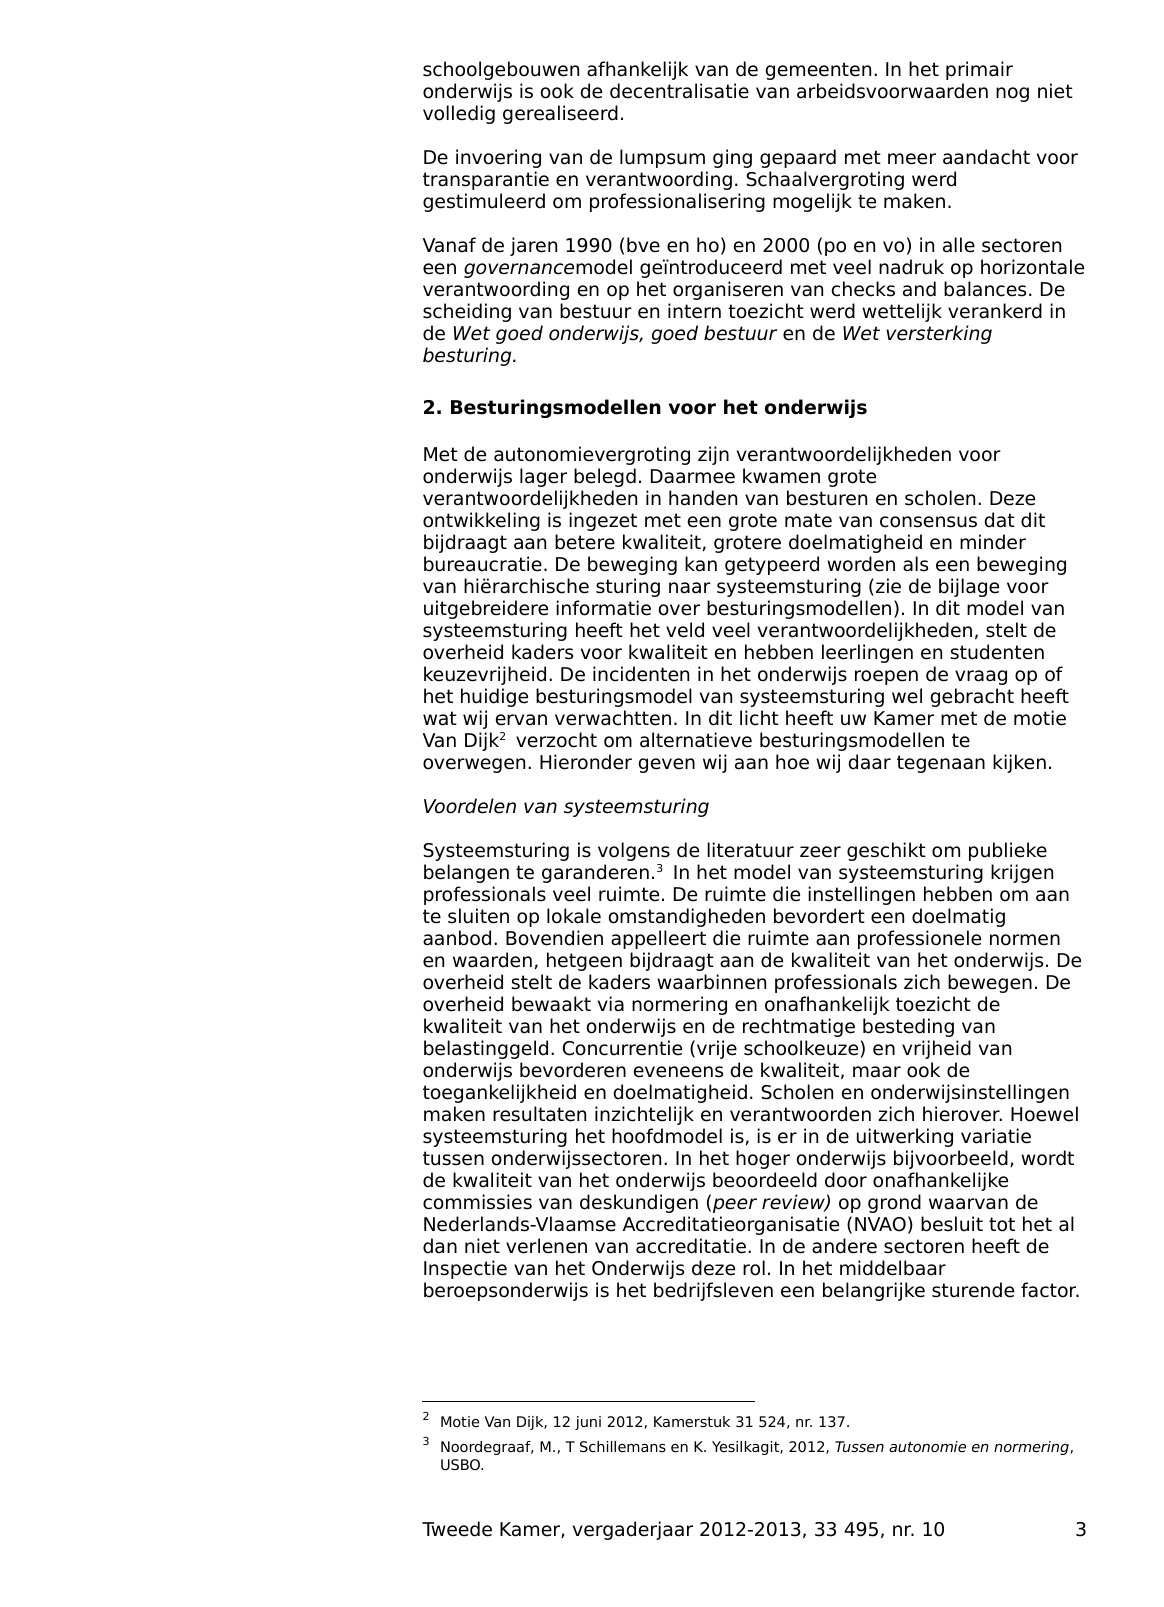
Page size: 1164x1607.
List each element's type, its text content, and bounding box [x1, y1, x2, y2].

text De invoering van de lumpsum ging gepaard met meer aandacht voor transparantie en verantwoording. Schaalvergroting werd gestimuleerd om professionalisering mogelijk te maken. [422, 147, 1087, 213]
text schoolgebouwen afhankelijk van de gemeenten. In het primair onderwijs is ook de decentralisatie van arbeidsvoorwaarden nog niet volledig gerealiseerd. [422, 59, 1087, 125]
text Systeemsturing is volgens de literatuur zeer geschikt om publieke belangen te garanderen. In het model van systeemsturing krijgen professionals veel ruimte. De ruimte die instellingen hebben om aan te sluiten op lokale omstandigheden bevordert een doelmatig aanbod. Bovendien appelleert die ruimte aan professionele normen en waarden, hetgeen bijdraagt aan de kwaliteit van het onderwijs. De overheid stelt de kaders waarbinnen professionals zich bewegen. De overheid bewaakt via normering en onafhankelijk toezicht de kwaliteit van het onderwijs en de rechtmatige besteding van belastinggeld. Concurrentie (vrije schoolkeuze) en vrijheid van onderwijs bevorderen eveneens de kwaliteit, maar ook de toegankelijkheid en doelmatigheid. Scholen en onderwijsinstellingen maken resultaten inzichtelijk en verantwoorden zich hierover. Hoewel systeemsturing het hoofdmodel is, is er in de uitwerking variatie tussen onderwijssectoren. In het hoger onderwijs bijvoorbeeld, wordt de kwaliteit van het onderwijs beoordeeld door onafhankelijke commissies van deskundigen (peer review) op grond waarvan de Nederlands-Vlaamse Accreditatieorganisatie (NVAO) besluit tot het al dan niet verlenen van accreditatie. In de andere sectoren heeft de Inspectie van het Onderwijs deze rol. In het middelbaar beroepsonderwijs is het bedrijfsleven een belangrijke sturende factor. [422, 840, 1087, 1302]
subtitle Voordelen van systeemsturing [422, 796, 1087, 818]
text Motie Van Dijk, 12 juni 2012, Kamerstuk 31 524, nr. 137. [422, 1410, 1087, 1432]
subtitle 2. Besturingsmodellen voor het onderwijs [422, 397, 1087, 419]
text Noordegraaf, M., T Schillemans en K. Yesilkagit, 2012, Tussen autonomie en normering, USBO. [422, 1435, 1087, 1474]
text Vanaf de jaren 1990 (bve en ho) en 2000 (po en vo) in alle sectoren een governancemodel geïntroduceerd met veel nadruk op horizontale verantwoording en op het organiseren van checks and balances. De scheiding van bestuur en intern toezicht werd wettelijk verankerd in de Wet goed onderwijs, goed bestuur en de Wet versterking besturing. [422, 235, 1087, 367]
text Met de autonomievergroting zijn verantwoordelijkheden voor onderwijs lager belegd. Daarmee kwamen grote verantwoordelijkheden in handen van besturen en scholen. Deze ontwikkeling is ingezet met een grote mate van consensus dat dit bijdraagt aan betere kwaliteit, grotere doelmatigheid en minder bureaucratie. De beweging kan getypeerd worden als een beweging van hiërarchische sturing naar systeemsturing (zie de bijlage voor uitgebreidere informatie over besturingsmodellen). In dit model van systeemsturing heeft het veld veel verantwoordelijkheden, stelt de overheid kaders voor kwaliteit en hebben leerlingen en studenten keuzevrijheid. De incidenten in het onderwijs roepen de vraag op of het huidige besturingsmodel van systeemsturing wel gebracht heeft wat wij ervan verwachtten. In dit licht heeft uw Kamer met de motie Van Dijk verzocht om alternatieve besturingsmodellen te overwegen. Hieronder geven wij aan hoe wij daar tegenaan kijken. [422, 444, 1087, 774]
